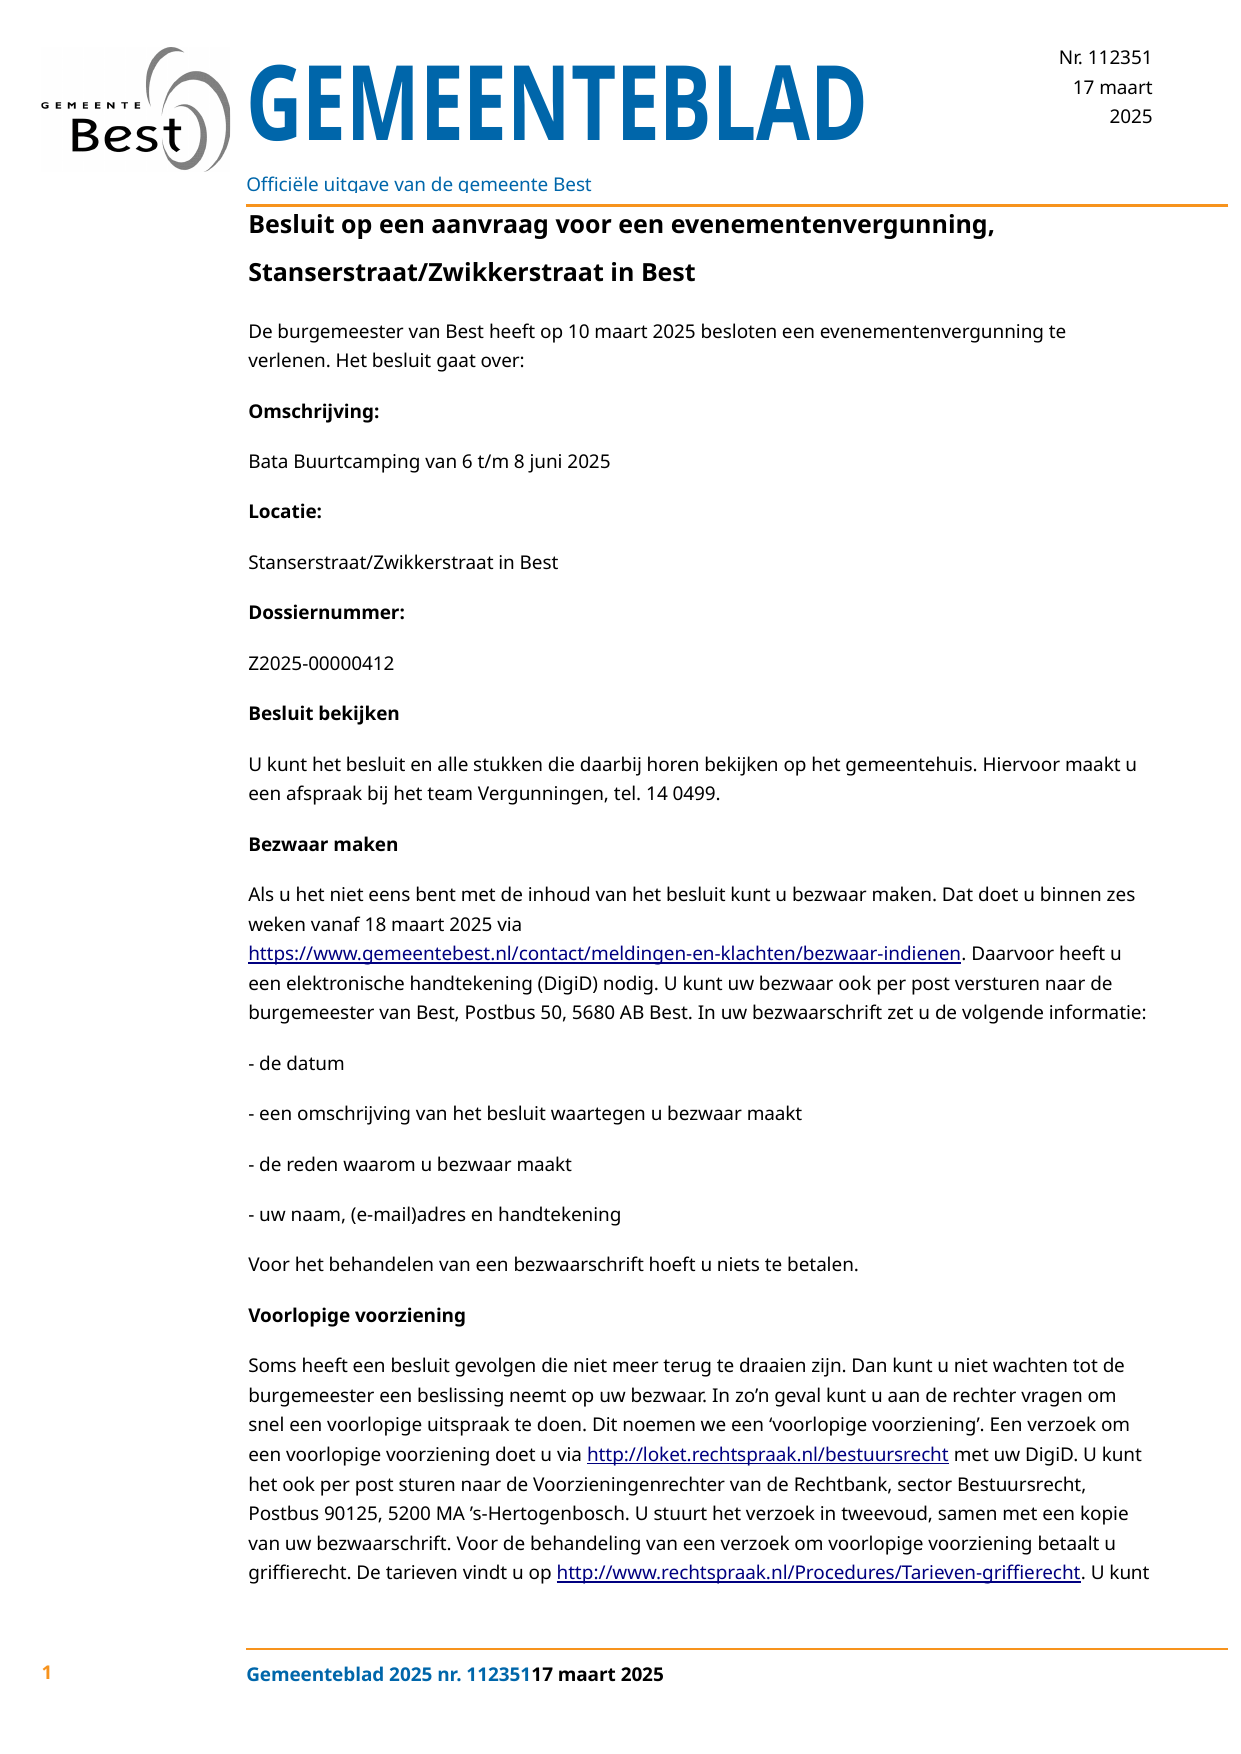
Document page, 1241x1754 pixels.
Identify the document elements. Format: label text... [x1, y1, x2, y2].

text Locatie: [248, 499, 1152, 524]
text Dossiernummer: [248, 599, 1152, 625]
picture [41, 47, 231, 172]
text Bezwaar maken [248, 831, 1152, 857]
text - een omschrijving van het besluit waartegen u bezwaar maakt [248, 1100, 1152, 1126]
text Besluit bekijken [248, 700, 1152, 726]
text Soms heeft een besluit gevolgen die niet meer terug te draaien zijn. Dan kunt u niet wachten tot de burgemeester een beslissing neemt op uw bezwaar. In zo’n geval kunt u aan de rechter vragen om snel een voorlopige uitspraak te doen. Dit noemen we een ‘voorlopige voorziening’. Een verzoek om een voorlopige voorziening doet u via http://loket.rechtspraak.nl/bestuursrecht met uw DigiD. U kunt het ook per post sturen naar de Voorzieningenrechter van de Rechtbank, sector Bestuursrecht, Postbus 90125, 5200 MA ’s-Hertogenbosch. U stuurt het verzoek in tweevoud, samen met een kopie van uw bezwaarschrift. Voor de behandeling van een verzoek om voorlopige voorziening betaalt u griffierecht. De tarieven vindt u op http://www.rechtspraak.nl/Procedures/Tarieven-griffierecht. U kunt [248, 1352, 1152, 1585]
text Besluit op een aanvraag voor een evenementenvergunning, Stanserstraat/Zwikkerstraat in Best [248, 207, 1152, 288]
text Bata Buurtcamping van 6 t/m 8 juni 2025 [248, 448, 1152, 474]
text - uw naam, (e-mail)adres en handtekening [248, 1201, 1152, 1227]
text U kunt het besluit en alle stukken die daarbij horen bekijken op het gemeentehuis. Hiervoor maakt u een afspraak bij het team Vergunningen, tel. 14 0499. [248, 751, 1152, 806]
text Z2025-00000412 [248, 650, 1152, 676]
text Omschrijving: [248, 398, 1152, 424]
text - de datum [248, 1050, 1152, 1076]
text Stanserstraat/Zwikkerstraat in Best [248, 549, 1152, 575]
text Als u het niet eens bent met de inhoud van het besluit kunt u bezwaar maken. Dat doet u binnen zes weken vanaf 18 maart 2025 via https://www.gemeentebest.nl/contact/meldingen-en-klachten/bezwaar-indienen. Daarvoor heeft u een elektronische handtekening (DigiD) nodig. U kunt uw bezwaar ook per post versturen naar de burgemeester van Best, Postbus 50, 5680 AB Best. In uw bezwaarschrift zet u de volgende informatie: [248, 881, 1152, 1025]
text Voorlopige voorziening [248, 1302, 1152, 1328]
text Voor het behandelen van een bezwaarschrift hoeft u niets te betalen. [248, 1252, 1152, 1277]
text - de reden waarom u bezwaar maakt [248, 1151, 1152, 1177]
text De burgemeester van Best heeft op 10 maart 2025 besloten een evenementenvergunning te verlenen. Het besluit gaat over: [248, 318, 1152, 373]
